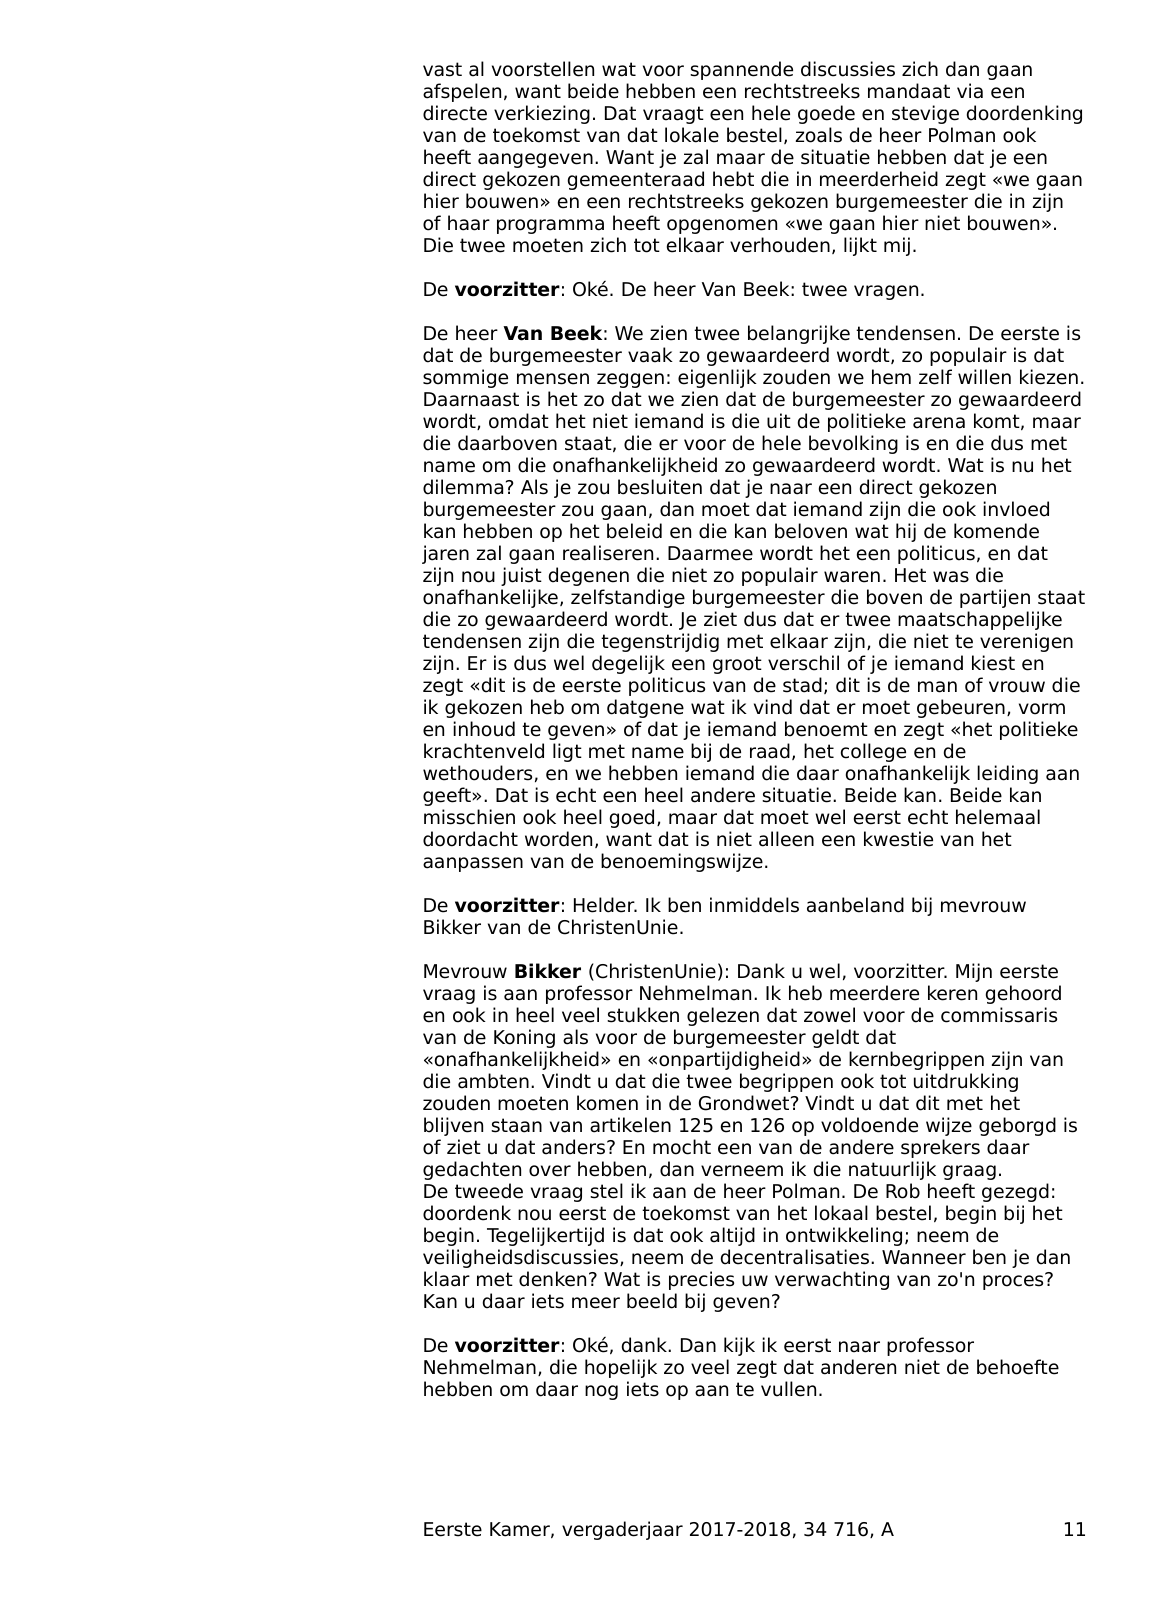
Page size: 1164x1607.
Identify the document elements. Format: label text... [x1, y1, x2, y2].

text Mevrouw Bikker (ChristenUnie): Dank u wel, voorzitter. Mijn eerste vraag is aan professor Nehmelman. Ik heb meerdere keren gehoord en ook in heel veel stukken gelezen dat zowel voor de commissaris van de Koning als voor de burgemeester geldt dat «onafhankelijkheid» en «onpartijdigheid» de kernbegrippen zijn van die ambten. Vindt u dat die twee begrippen ook tot uitdrukking zouden moeten komen in de Grondwet? Vindt u dat dit met het blijven staan van artikelen 125 en 126 op voldoende wijze geborgd is of ziet u dat anders? En mocht een van de andere sprekers daar gedachten over hebben, dan verneem ik die natuurlijk graag. [422, 961, 1087, 1181]
text De tweede vraag stel ik aan de heer Polman. De Rob heeft gezegd: doordenk nou eerst de toekomst van het lokaal bestel, begin bij het begin. Tegelijkertijd is dat ook altijd in ontwikkeling; neem de veiligheidsdiscussies, neem de decentralisaties. Wanneer ben je dan klaar met denken? Wat is precies uw verwachting van zo'n proces? Kan u daar iets meer beeld bij geven? [422, 1181, 1087, 1313]
text De voorzitter: Oké, dank. Dan kijk ik eerst naar professor Nehmelman, die hopelijk zo veel zegt dat anderen niet de behoefte hebben om daar nog iets op aan te vullen. [422, 1335, 1087, 1401]
text De voorzitter: Oké. De heer Van Beek: twee vragen. [422, 279, 1087, 301]
text vast al voorstellen wat voor spannende discussies zich dan gaan afspelen, want beide hebben een rechtstreeks mandaat via een directe verkiezing. Dat vraagt een hele goede en stevige doordenking van de toekomst van dat lokale bestel, zoals de heer Polman ook heeft aangegeven. Want je zal maar de situatie hebben dat je een direct gekozen gemeenteraad hebt die in meerderheid zegt «we gaan hier bouwen» en een rechtstreeks gekozen burgemeester die in zijn of haar programma heeft opgenomen «we gaan hier niet bouwen». Die twee moeten zich tot elkaar verhouden, lijkt mij. [422, 59, 1087, 257]
text De heer Van Beek: We zien twee belangrijke tendensen. De eerste is dat de burgemeester vaak zo gewaardeerd wordt, zo populair is dat sommige mensen zeggen: eigenlijk zouden we hem zelf willen kiezen. Daarnaast is het zo dat we zien dat de burgemeester zo gewaardeerd wordt, omdat het niet iemand is die uit de politieke arena komt, maar die daarboven staat, die er voor de hele bevolking is en die dus met name om die onafhankelijkheid zo gewaardeerd wordt. Wat is nu het dilemma? Als je zou besluiten dat je naar een direct gekozen burgemeester zou gaan, dan moet dat iemand zijn die ook invloed kan hebben op het beleid en die kan beloven wat hij de komende jaren zal gaan realiseren. Daarmee wordt het een politicus, en dat zijn nou juist degenen die niet zo populair waren. Het was die onafhankelijke, zelfstandige burgemeester die boven de partijen staat die zo gewaardeerd wordt. Je ziet dus dat er twee maatschappelijke tendensen zijn die tegenstrijdig met elkaar zijn, die niet te verenigen zijn. Er is dus wel degelijk een groot verschil of je iemand kiest en zegt «dit is de eerste politicus van de stad; dit is de man of vrouw die ik gekozen heb om datgene wat ik vind dat er moet gebeuren, vorm en inhoud te geven» of dat je iemand benoemt en zegt «het politieke krachtenveld ligt met name bij de raad, het college en de wethouders, en we hebben iemand die daar onafhankelijk leiding aan geeft». Dat is echt een heel andere situatie. Beide kan. Beide kan misschien ook heel goed, maar dat moet wel eerst echt helemaal doordacht worden, want dat is niet alleen een kwestie van het aanpassen van de benoemingswijze. [422, 323, 1087, 873]
text De voorzitter: Helder. Ik ben inmiddels aanbeland bij mevrouw Bikker van de ChristenUnie. [422, 895, 1087, 939]
